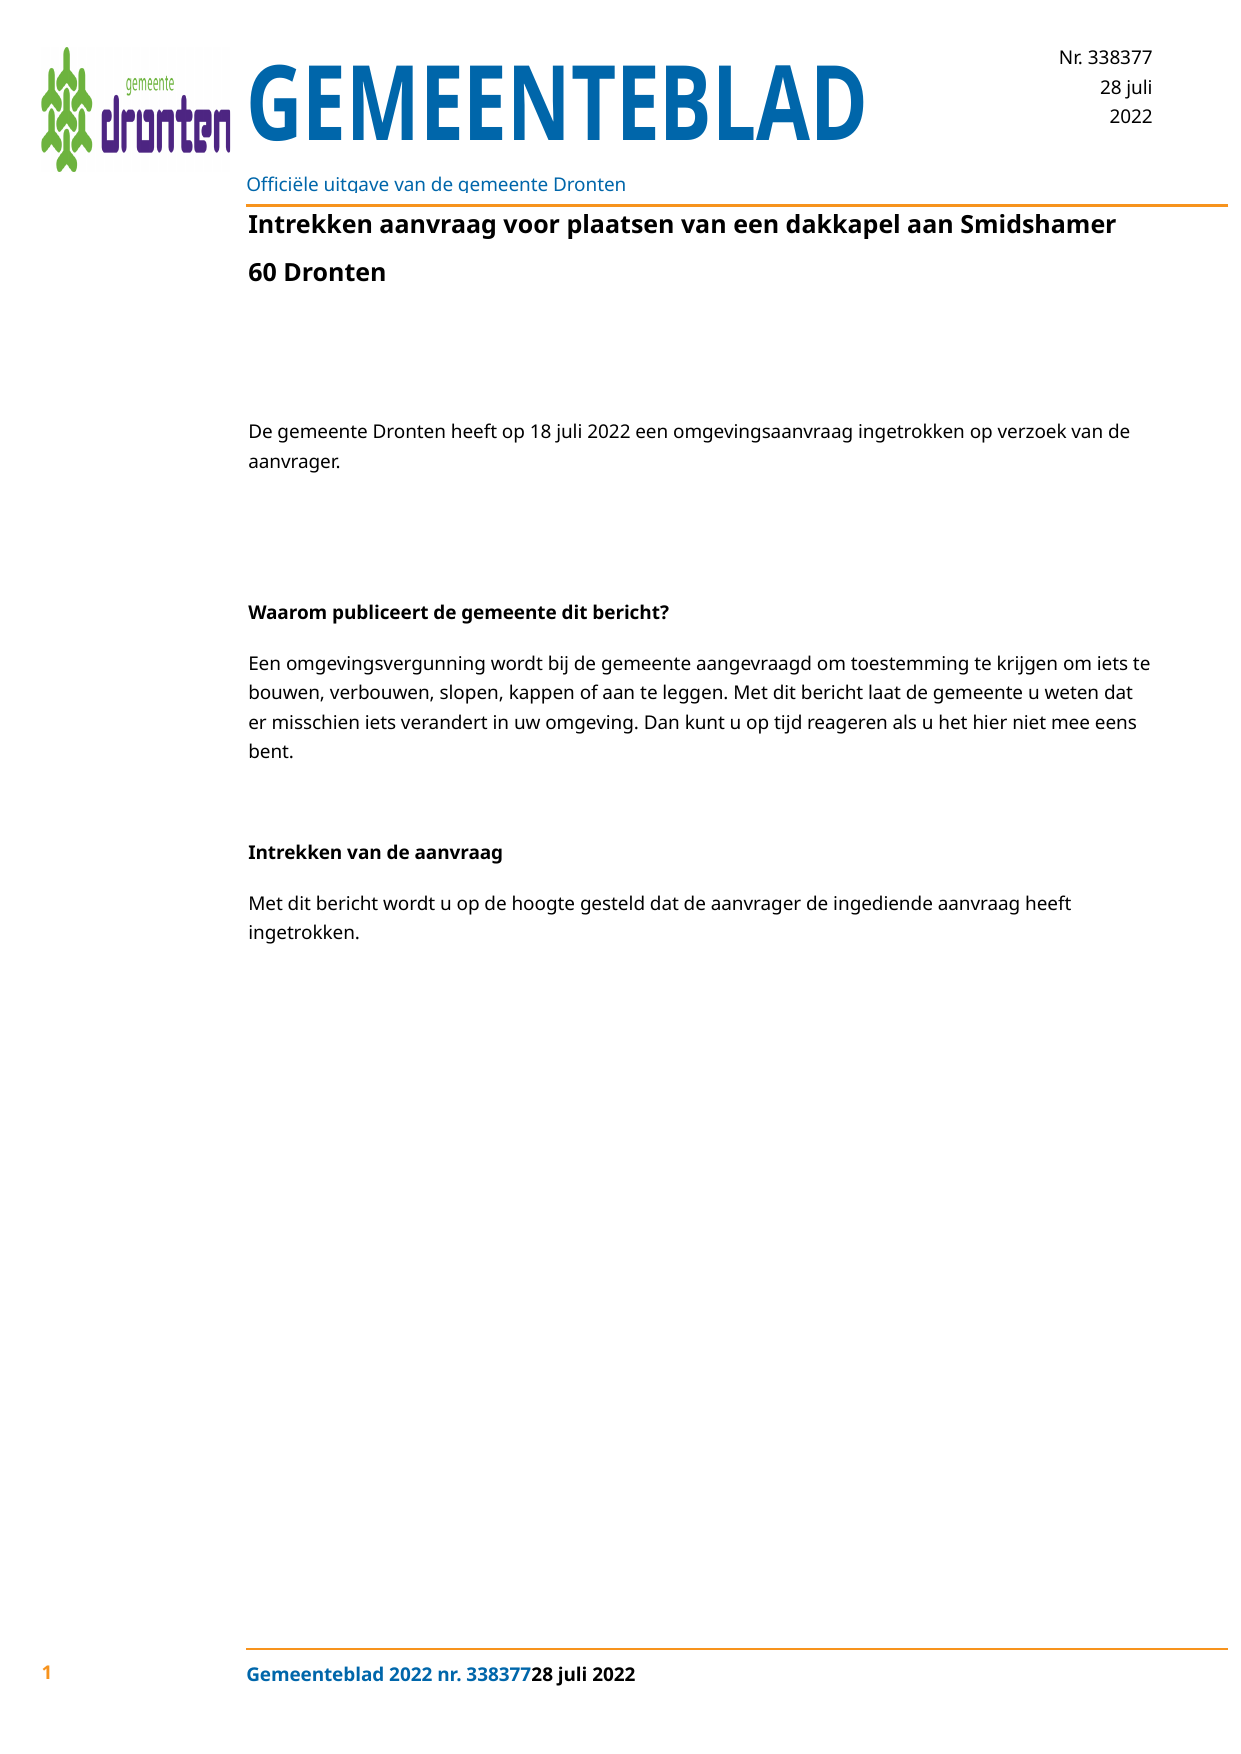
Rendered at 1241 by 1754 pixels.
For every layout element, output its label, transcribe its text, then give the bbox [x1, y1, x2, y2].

text Met dit bericht wordt u op de hoogte gesteld dat de aanvrager de ingediende aanvraag heeft ingetrokken. [248, 890, 1152, 945]
text Intrekken aanvraag voor plaatsen van een dakkapel aan Smidshamer 60 Dronten [248, 207, 1152, 288]
text Waarom publiceert de gemeente dit bericht? [248, 599, 1152, 625]
text Intrekken van de aanvraag [248, 839, 1152, 865]
text Een omgevingsvergunning wordt bij de gemeente aangevraagd om toestemming te krijgen om iets te bouwen, verbouwen, slopen, kappen of aan te leggen. Met dit bericht laat de gemeente u weten dat er misschien iets verandert in uw omgeving. Dan kunt u op tijd reageren als u het hier niet mee eens bent. [248, 650, 1152, 764]
picture [41, 47, 231, 172]
text De gemeente Dronten heeft op 18 juli 2022 een omgevingsaanvraag ingetrokken op verzoek van de aanvrager. [248, 419, 1152, 474]
